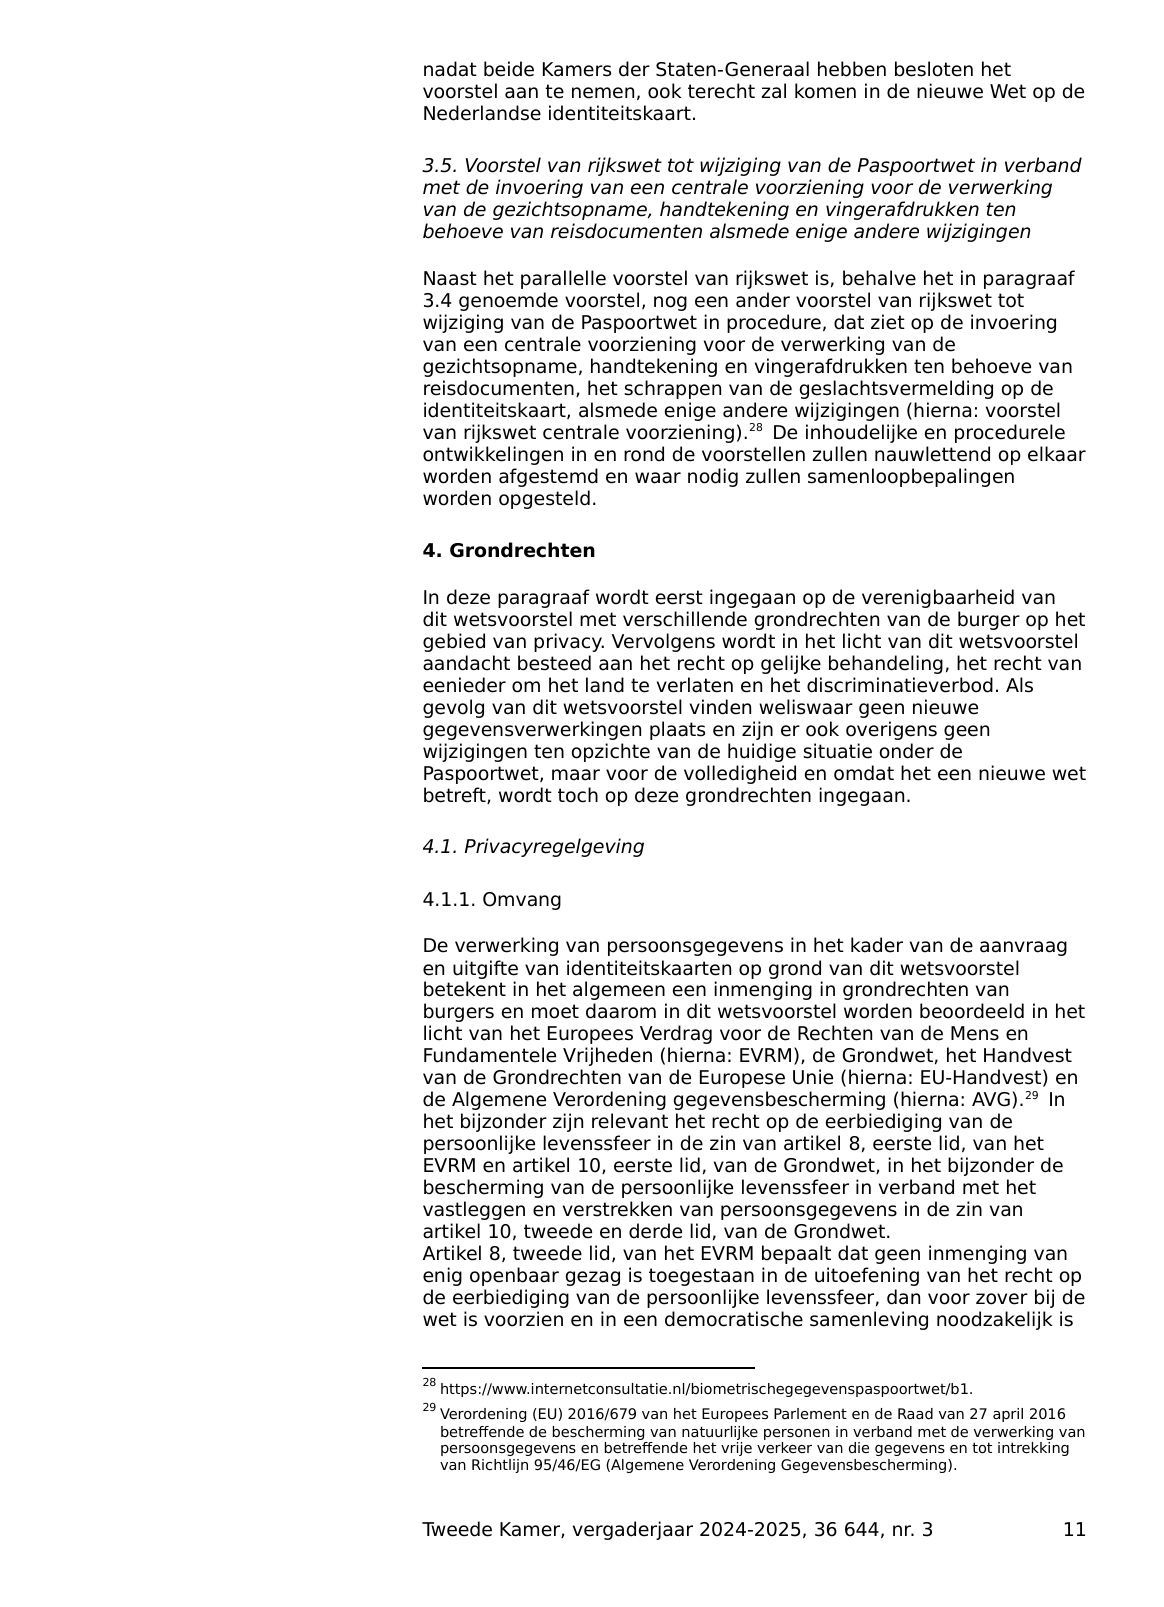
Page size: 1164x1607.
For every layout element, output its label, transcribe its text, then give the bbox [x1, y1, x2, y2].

text https://www.internetconsultatie.nl/biometrischegegevenspaspoortwet/b1. [422, 1377, 1087, 1399]
subtitle 4. Grondrechten [422, 540, 1087, 562]
subtitle 4.1. Privacyregelgeving [422, 836, 1087, 858]
subtitle 3.5. Voorstel van rijkswet tot wijziging van de Paspoortwet in verband met de invoering van een centrale voorziening voor de verwerking van de gezichtsopname, handtekening en vingerafdrukken ten behoeve van reisdocumenten alsmede enige andere wijzigingen [422, 155, 1087, 243]
text Naast het parallelle voorstel van rijkswet is, behalve het in paragraaf 3.4 genoemde voorstel, nog een ander voorstel van rijkswet tot wijziging van de Paspoortwet in procedure, dat ziet op de invoering van een centrale voorziening voor de verwerking van de gezichtsopname, handtekening en vingerafdrukken ten behoeve van reisdocumenten, het schrappen van de geslachtsvermelding op de identiteitskaart, alsmede enige andere wijzigingen (hierna: voorstel van rijkswet centrale voorziening). De inhoudelijke en procedurele ontwikkelingen in en rond de voorstellen zullen nauwlettend op elkaar worden afgestemd en waar nodig zullen samenloopbepalingen worden opgesteld. [422, 268, 1087, 510]
subtitle 4.1.1. Omvang [422, 888, 1087, 910]
text nadat beide Kamers der Staten-Generaal hebben besloten het voorstel aan te nemen, ook terecht zal komen in de nieuwe Wet op de Nederlandse identiteitskaart. [422, 59, 1087, 125]
text De verwerking van persoonsgegevens in het kader van de aanvraag en uitgifte van identiteitskaarten op grond van dit wetsvoorstel betekent in het algemeen een inmenging in grondrechten van burgers en moet daarom in dit wetsvoorstel worden beoordeeld in het licht van het Europees Verdrag voor de Rechten van de Mens en Fundamentele Vrijheden (hierna: EVRM), de Grondwet, het Handvest van de Grondrechten van de Europese Unie (hierna: EU-Handvest) en de Algemene Verordening gegevensbescherming (hierna: AVG). In het bijzonder zijn relevant het recht op de eerbiediging van de persoonlijke levenssfeer in de zin van artikel 8, eerste lid, van het EVRM en artikel 10, eerste lid, van de Grondwet, in het bijzonder de bescherming van de persoonlijke levenssfeer in verband met het vastleggen en verstrekken van persoonsgegevens in de zin van artikel 10, tweede en derde lid, van de Grondwet. [422, 935, 1087, 1243]
text In deze paragraaf wordt eerst ingegaan op de verenigbaarheid van dit wetsvoorstel met verschillende grondrechten van de burger op het gebied van privacy. Vervolgens wordt in het licht van dit wetsvoorstel aandacht besteed aan het recht op gelijke behandeling, het recht van eenieder om het land te verlaten en het discriminatieverbod. Als gevolg van dit wetsvoorstel vinden weliswaar geen nieuwe gegevensverwerkingen plaats en zijn er ook overigens geen wijzigingen ten opzichte van de huidige situatie onder de Paspoortwet, maar voor de volledigheid en omdat het een nieuwe wet betreft, wordt toch op deze grondrechten ingegaan. [422, 587, 1087, 806]
text Artikel 8, tweede lid, van het EVRM bepaalt dat geen inmenging van enig openbaar gezag is toegestaan in de uitoefening van het recht op de eerbiediging van de persoonlijke levenssfeer, dan voor zover bij de wet is voorzien en in een democratische samenleving noodzakelijk is [422, 1243, 1087, 1331]
text Verordening (EU) 2016/679 van het Europees Parlement en de Raad van 27 april 2016 betreffende de bescherming van natuurlijke personen in verband met de verwerking van persoonsgegevens en betreffende het vrije verkeer van die gegevens en tot intrekking van Richtlijn 95/46/EG (Algemene Verordening Gegevensbescherming). [422, 1402, 1087, 1474]
